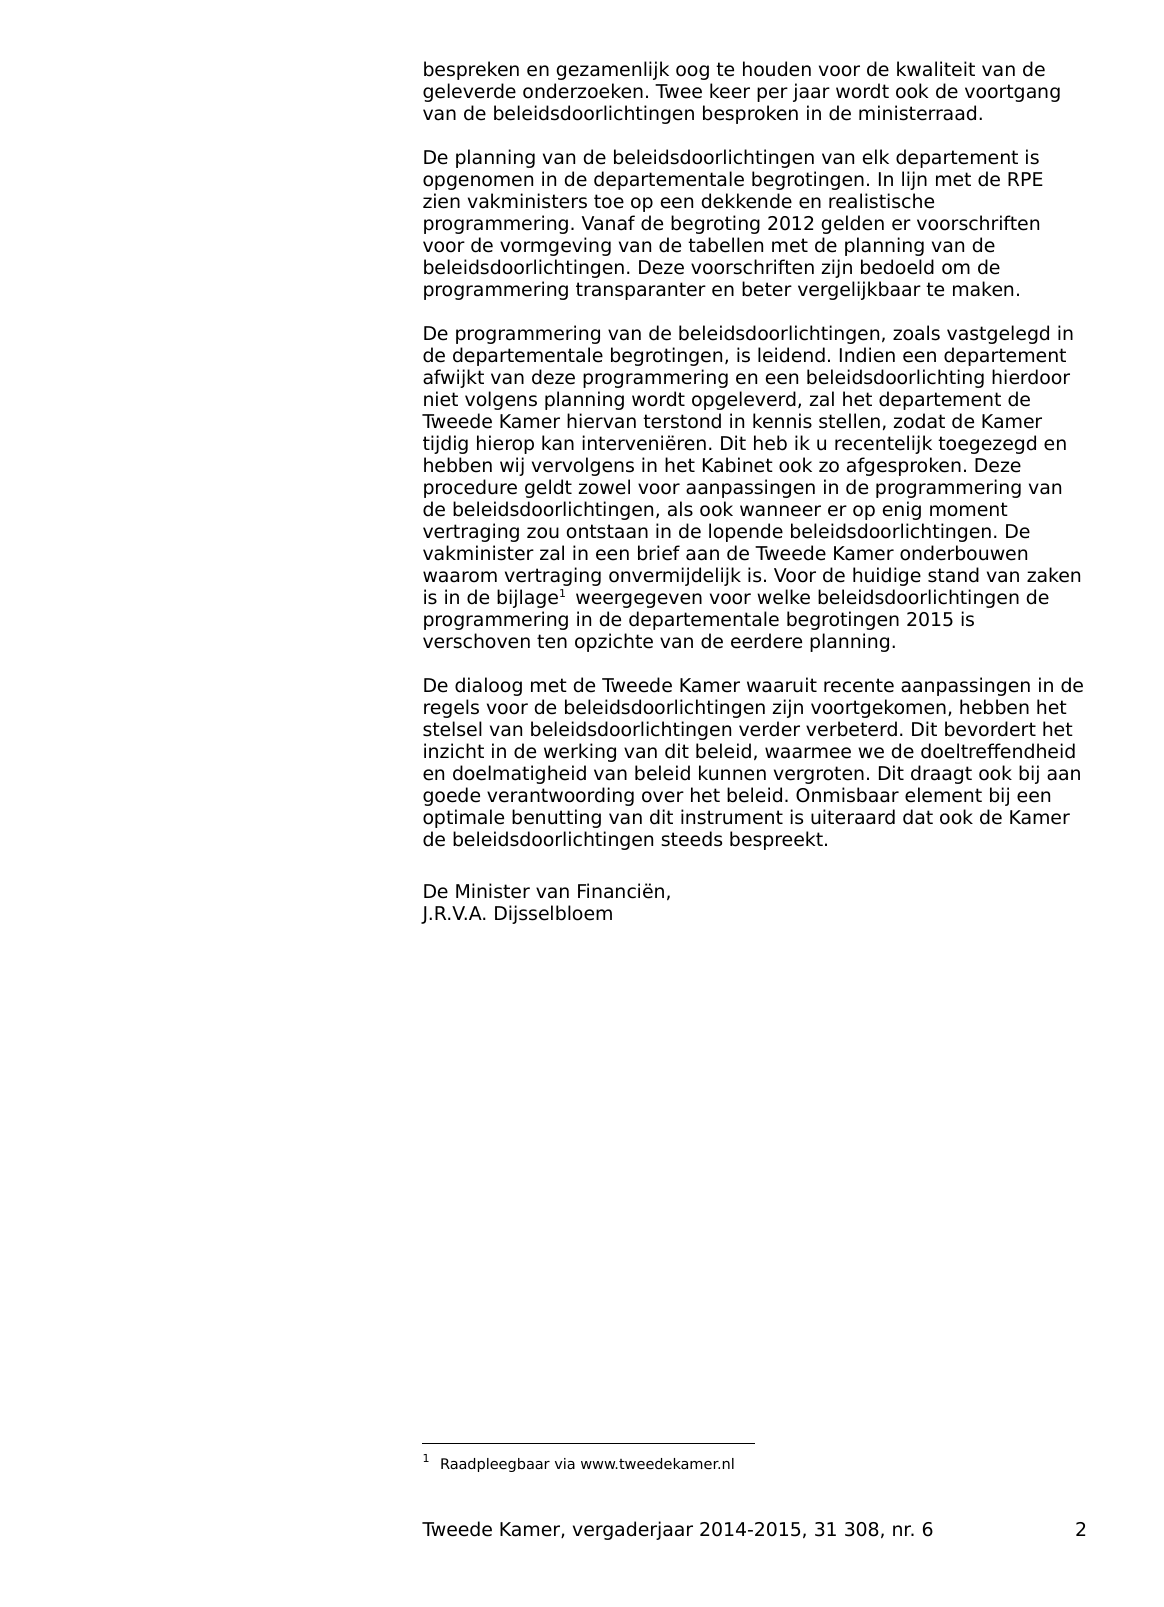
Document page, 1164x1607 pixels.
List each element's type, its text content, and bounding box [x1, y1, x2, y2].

text De dialoog met de Tweede Kamer waaruit recente aanpassingen in de regels voor de beleidsdoorlichtingen zijn voortgekomen, hebben het stelsel van beleidsdoorlichtingen verder verbeterd. Dit bevordert het inzicht in de werking van dit beleid, waarmee we de doeltreffendheid en doelmatigheid van beleid kunnen vergroten. Dit draagt ook bij aan goede verantwoording over het beleid. Onmisbaar element bij een optimale benutting van dit instrument is uiteraard dat ook de Kamer de beleidsdoorlichtingen steeds bespreekt. [422, 675, 1087, 851]
text bespreken en gezamenlijk oog te houden voor de kwaliteit van de geleverde onderzoeken. Twee keer per jaar wordt ook de voortgang van de beleidsdoorlichtingen besproken in de ministerraad. [422, 59, 1087, 125]
text Raadpleegbaar via www.tweedekamer.nl [422, 1452, 1087, 1474]
text De programmering van de beleidsdoorlichtingen, zoals vastgelegd in de departementale begrotingen, is leidend. Indien een departement afwijkt van deze programmering en een beleidsdoorlichting hierdoor niet volgens planning wordt opgeleverd, zal het departement de Tweede Kamer hiervan terstond in kennis stellen, zodat de Kamer tijdig hierop kan interveniëren. Dit heb ik u recentelijk toegezegd en hebben wij vervolgens in het Kabinet ook zo afgesproken. Deze procedure geldt zowel voor aanpassingen in de programmering van de beleidsdoorlichtingen, als ook wanneer er op enig moment vertraging zou ontstaan in de lopende beleidsdoorlichtingen. De vakminister zal in een brief aan de Tweede Kamer onderbouwen waarom vertraging onvermijdelijk is. Voor de huidige stand van zaken is in de bijlage weergegeven voor welke beleidsdoorlichtingen de programmering in de departementale begrotingen 2015 is verschoven ten opzichte van de eerdere planning. [422, 323, 1087, 653]
text De Minister van Financiën, J.R.V.A. Dijsselbloem [422, 881, 1087, 925]
text De planning van de beleidsdoorlichtingen van elk departement is opgenomen in de departementale begrotingen. In lijn met de RPE zien vakministers toe op een dekkende en realistische programmering. Vanaf de begroting 2012 gelden er voorschriften voor de vormgeving van de tabellen met de planning van de beleidsdoorlichtingen. Deze voorschriften zijn bedoeld om de programmering transparanter en beter vergelijkbaar te maken. [422, 147, 1087, 301]
